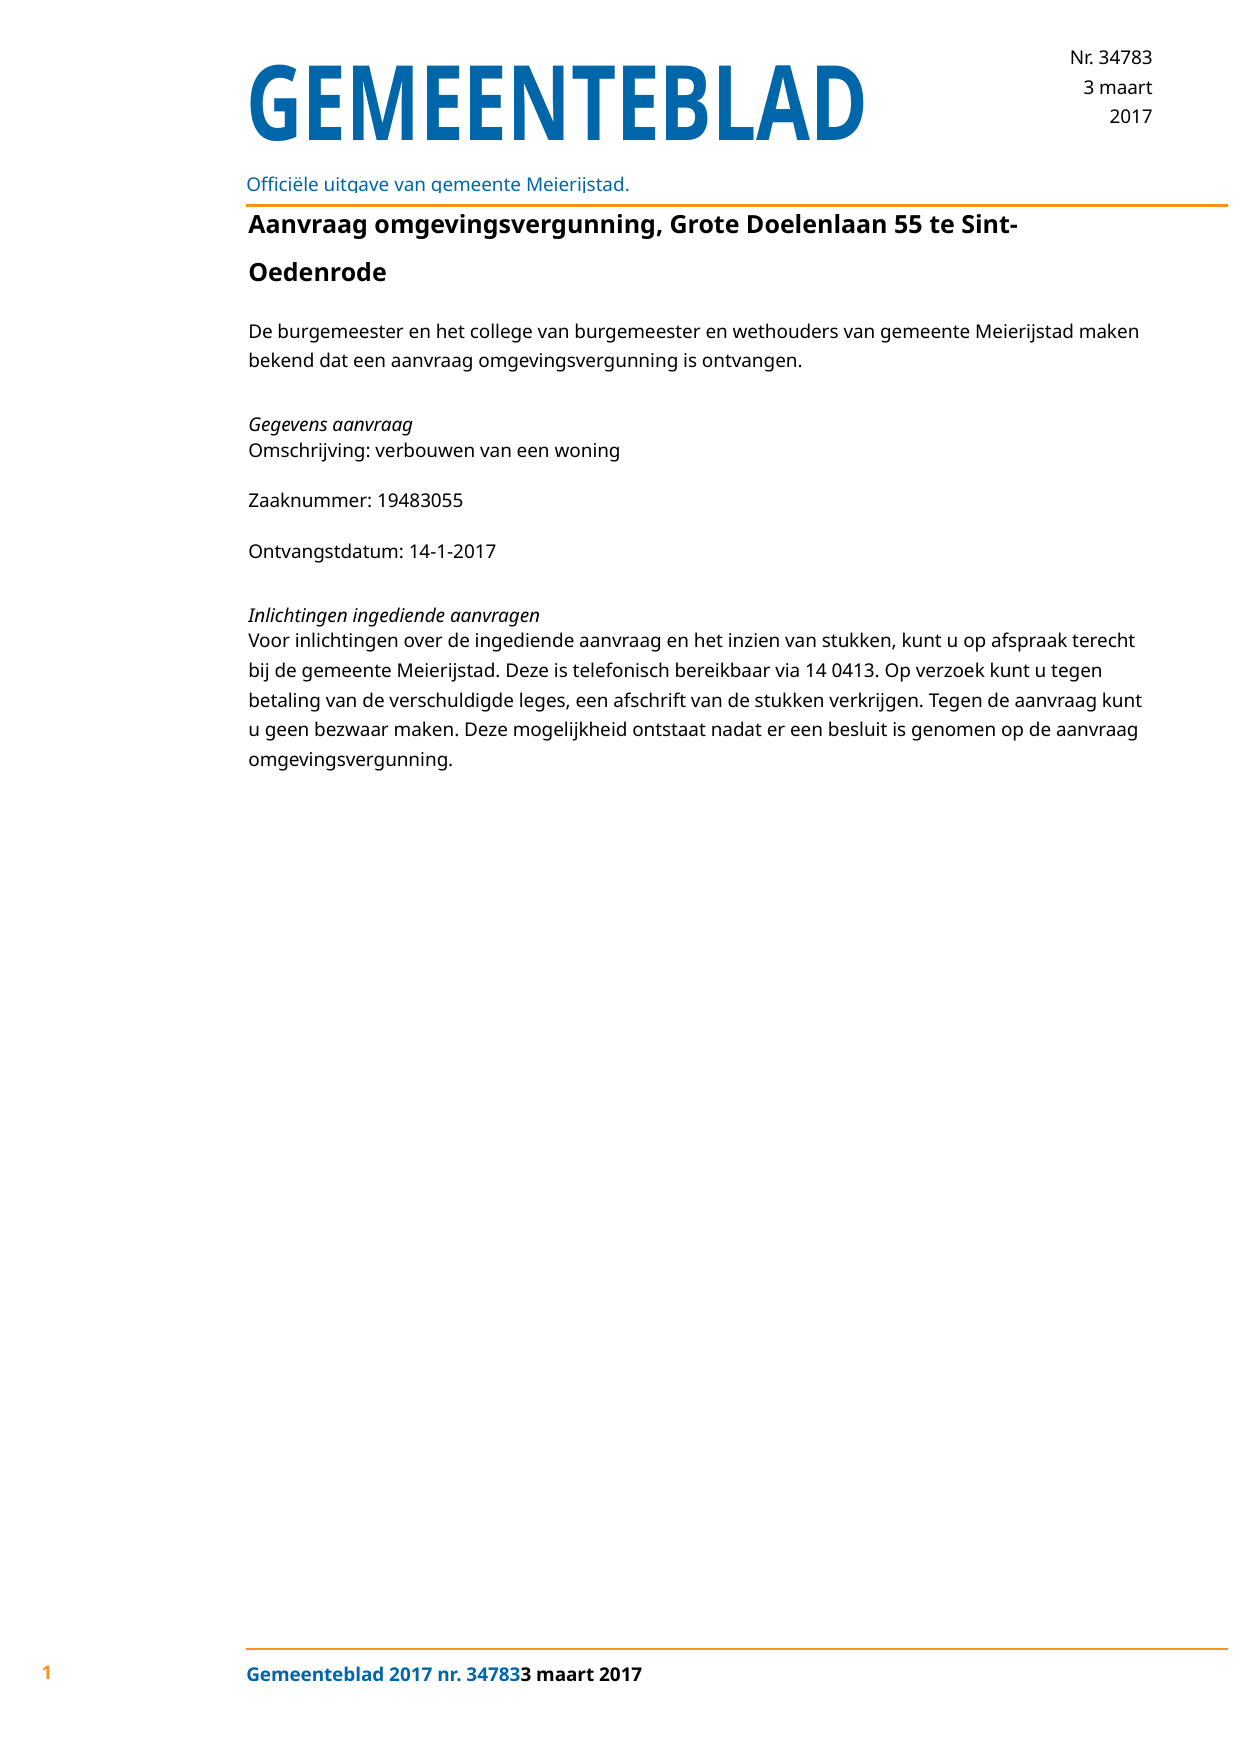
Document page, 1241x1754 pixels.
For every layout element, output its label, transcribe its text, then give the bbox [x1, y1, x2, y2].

text Aanvraag omgevingsvergunning, Grote Doelenlaan 55 te Sint- Oedenrode [248, 207, 1152, 288]
text Omschrijving: verbouwen van een woning [248, 437, 1152, 463]
text Gegevens aanvraag [248, 411, 1152, 437]
text Voor inlichtingen over de ingediende aanvraag en het inzien van stukken, kunt u op afspraak terecht bij de gemeente Meierijstad. Deze is telefonisch bereikbaar via 14 0413. Op verzoek kunt u tegen betaling van de verschuldigde leges, een afschrift van de stukken verkrijgen. Tegen de aanvraag kunt u geen bezwaar maken. Deze mogelijkheid ontstaat nadat er een besluit is genomen op de aanvraag omgevingsvergunning. [248, 628, 1152, 772]
text Ontvangstdatum: 14-1-2017 [248, 538, 1152, 564]
text Zaaknummer: 19483055 [248, 488, 1152, 513]
picture [41, 47, 231, 172]
text Inlichtingen ingediende aanvragen [248, 602, 1152, 628]
text De burgemeester en het college van burgemeester en wethouders van gemeente Meierijstad maken bekend dat een aanvraag omgevingsvergunning is ontvangen. [248, 318, 1152, 373]
